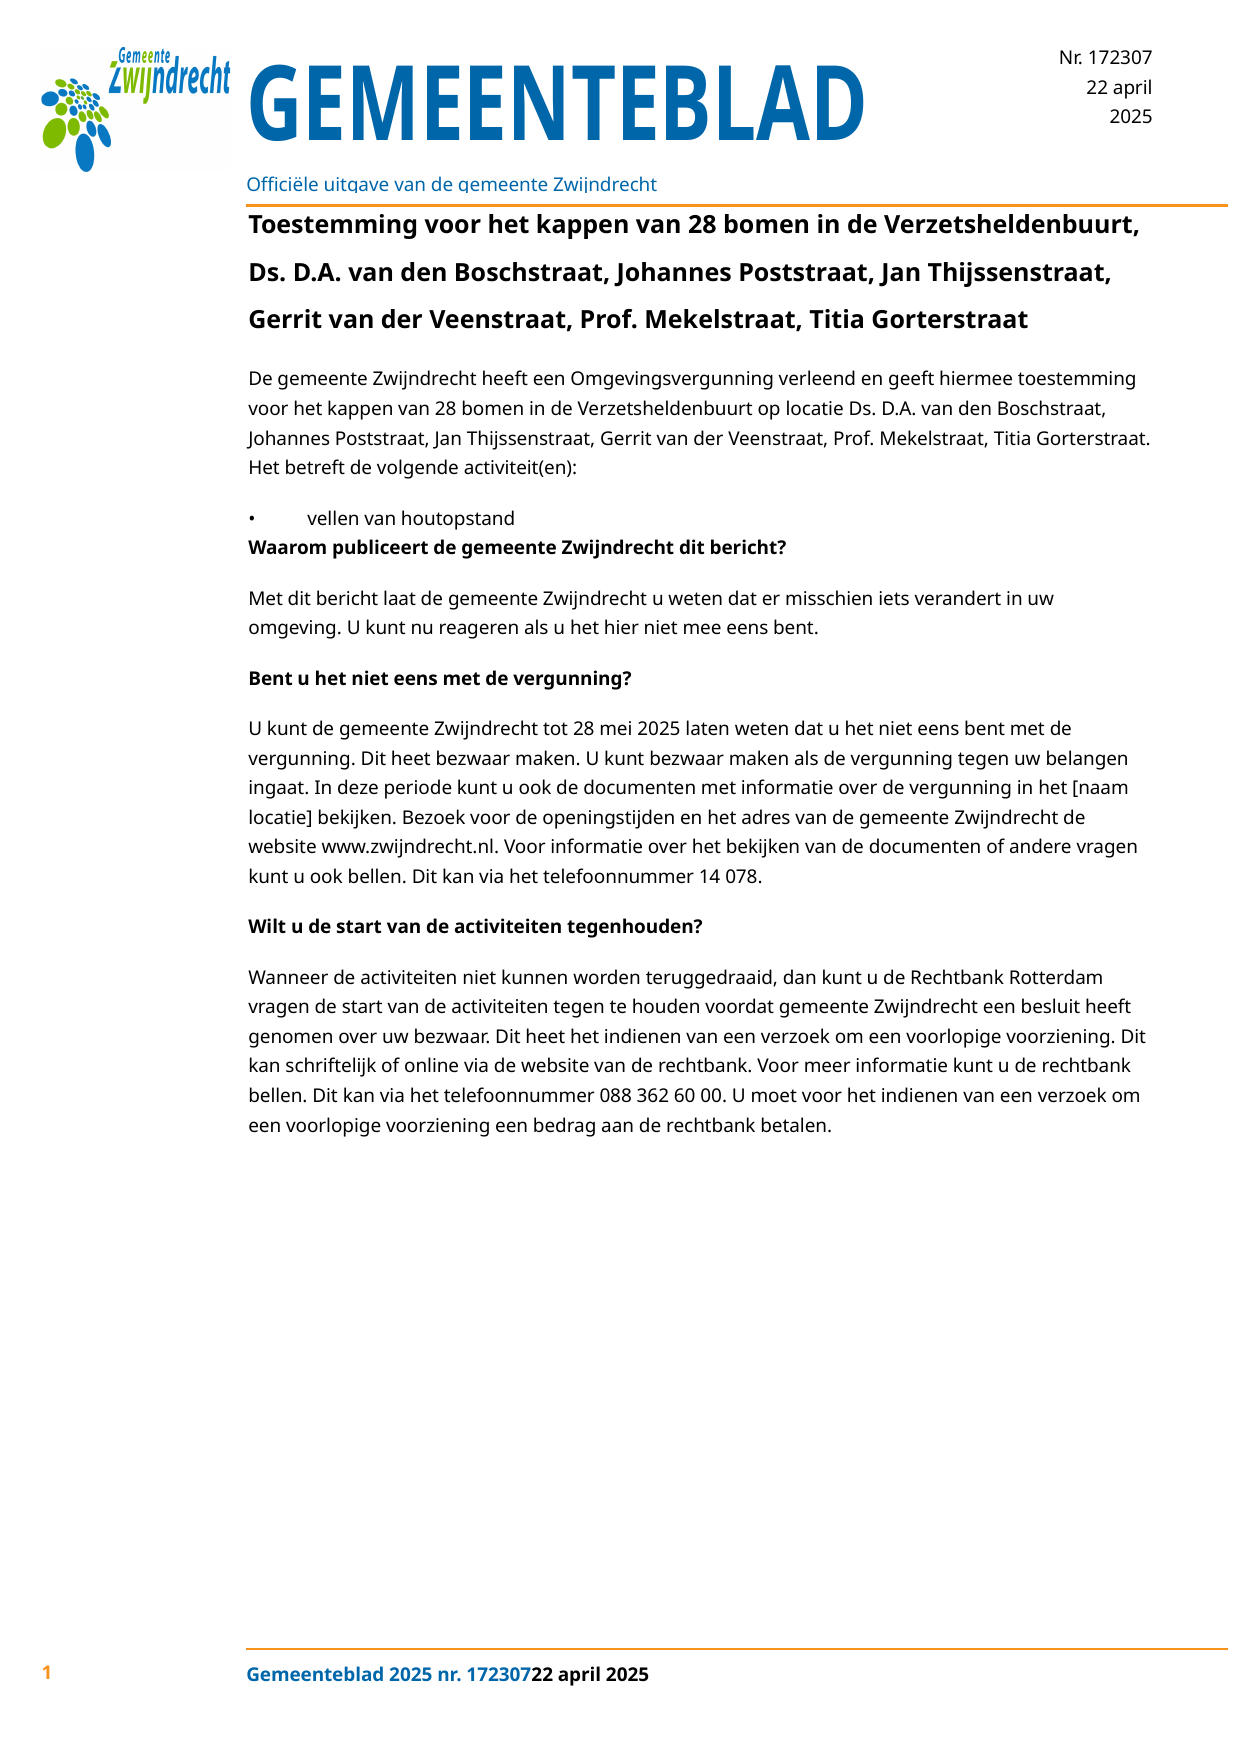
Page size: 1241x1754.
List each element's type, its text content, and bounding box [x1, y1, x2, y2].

text Toestemming voor het kappen van 28 bomen in de Verzetsheldenbuurt, Ds. D.A. van den Boschstraat, Johannes Poststraat, Jan Thijssenstraat, Gerrit van der Veenstraat, Prof. Mekelstraat, Titia Gorterstraat [248, 207, 1152, 336]
picture [41, 47, 231, 172]
text Wilt u de start van de activiteiten tegenhouden? [248, 913, 1152, 939]
text Bent u het niet eens met de vergunning? [248, 665, 1152, 690]
text Wanneer de activiteiten niet kunnen worden teruggedraaid, dan kunt u de Rechtbank Rotterdam vragen de start van de activiteiten tegen te houden voordat gemeente Zwijndrecht een besluit heeft genomen over uw bezwaar. Dit heet het indienen van een verzoek om een voorlopige voorziening. Dit kan schriftelijk of online via de website van de rechtbank. Voor meer informatie kunt u de rechtbank bellen. Dit kan via het telefoonnummer 088 362 60 00. U moet voor het indienen van een verzoek om een voorlopige voorziening een bedrag aan de rechtbank betalen. [248, 964, 1152, 1137]
text Met dit bericht laat de gemeente Zwijndrecht u weten dat er misschien iets verandert in uw omgeving. U kunt nu reageren als u het hier niet mee eens bent. [248, 585, 1152, 640]
text De gemeente Zwijndrecht heeft een Omgevingsvergunning verleend en geeft hiermee toestemming voor het kappen van 28 bomen in de Verzetsheldenbuurt op locatie Ds. D.A. van den Boschstraat, Johannes Poststraat, Jan Thijssenstraat, Gerrit van der Veenstraat, Prof. Mekelstraat, Titia Gorterstraat. Het betreft de volgende activiteit(en): [248, 366, 1152, 480]
text Waarom publiceert de gemeente Zwijndrecht dit bericht? [248, 534, 1152, 560]
list vellen van houtopstand [248, 505, 1152, 530]
text U kunt de gemeente Zwijndrecht tot 28 mei 2025 laten weten dat u het niet eens bent met de vergunning. Dit heet bezwaar maken. U kunt bezwaar maken als de vergunning tegen uw belangen ingaat. In deze periode kunt u ook de documenten met informatie over de vergunning in het [naam locatie] bekijken. Bezoek voor de openingstijden en het adres van de gemeente Zwijndrecht de website www.zwijndrecht.nl. Voor informatie over het bekijken van de documenten of andere vragen kunt u ook bellen. Dit kan via het telefoonnummer 14 078. [248, 715, 1152, 889]
